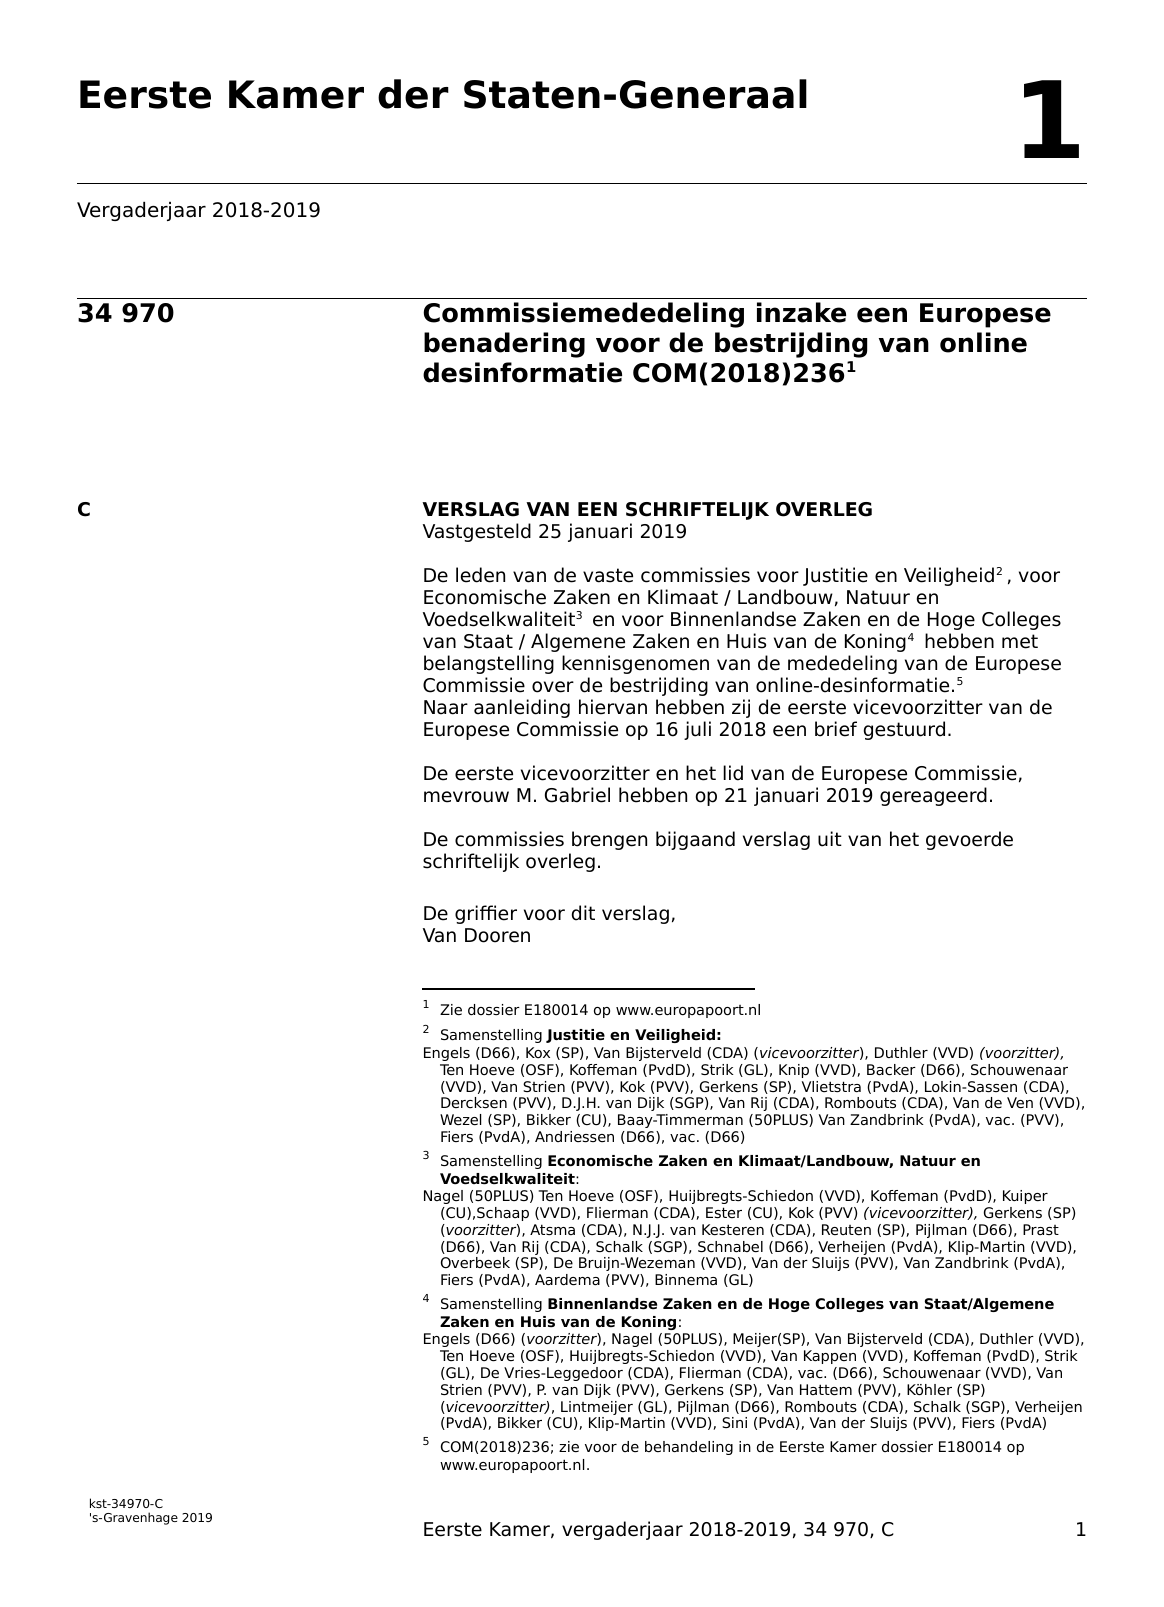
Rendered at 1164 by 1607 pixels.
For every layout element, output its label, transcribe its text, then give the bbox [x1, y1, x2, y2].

text Vastgesteld 25 januari 2019 [422, 521, 1087, 543]
text De eerste vicevoorzitter en het lid van de Europese Commissie, mevrouw M. Gabriel hebben op 21 januari 2019 gereageerd. [422, 763, 1087, 807]
subtitle 34 970 Commissiemededeling inzake een Europese benadering voor de bestrijding van online desinformatie COM(2018)236 [77, 299, 1087, 388]
text De leden van de vaste commissies voor Justitie en Veiligheid, voor Economische Zaken en Klimaat / Landbouw, Natuur en Voedselkwaliteit en voor Binnenlandse Zaken en de Hoge Colleges van Staat / Algemene Zaken en Huis van de Koning hebben met belangstelling kennisgenomen van de mededeling van de Europese Commissie over de bestrijding van online-desinformatie. [422, 565, 1087, 697]
text COM(2018)236; zie voor de behandeling in de Eerste Kamer dossier E180014 op www.europapoort.nl. [422, 1435, 1087, 1474]
table_cell Vergaderjaar 2018-2019 [77, 184, 1087, 298]
text Engels (D66) (voorzitter), Nagel (50PLUS), Meijer(SP), Van Bijsterveld (CDA), Duthler (VVD), Ten Hoeve (OSF), Huijbregts-Schiedon (VVD), Van Kappen (VVD), Koffeman (PvdD), Strik (GL), De Vries-Leggedoor (CDA), Flierman (CDA), vac. (D66), Schouwenaar (VVD), Van Strien (PVV), P. van Dijk (PVV), Gerkens (SP), Van Hattem (PVV), Köhler (SP) (vicevoorzitter), Lintmeijer (GL), Pijlman (D66), Rombouts (CDA), Schalk (SGP), Verheijen (PvdA), Bikker (CU), Klip-Martin (VVD), Sini (PvdA), Van der Sluijs (PVV), Fiers (PvdA) [422, 1331, 1087, 1432]
text Zie dossier E180014 op www.europapoort.nl [422, 998, 1087, 1020]
text De commissies brengen bijgaand verslag uit van het gevoerde schriftelijk overleg. [422, 829, 1087, 873]
text De griffier voor dit verslag, Van Dooren [422, 903, 1087, 947]
text Samenstelling Economische Zaken en Klimaat/Landbouw, Natuur en Voedselkwaliteit: [422, 1149, 1087, 1188]
table_header Eerste Kamer der Staten-Generaal [77, 59, 886, 183]
text Samenstelling Binnenlandse Zaken en de Hoge Colleges van Staat/Algemene Zaken en Huis van de Koning: [422, 1292, 1087, 1331]
subtitle C VERSLAG VAN EEN SCHRIFTELIJK OVERLEG [77, 499, 1087, 521]
text Samenstelling Justitie en Veiligheid: [422, 1023, 1087, 1045]
text Nagel (50PLUS) Ten Hoeve (OSF), Huijbregts-Schiedon (VVD), Koffeman (PvdD), Kuiper (CU),Schaap (VVD), Flierman (CDA), Ester (CU), Kok (PVV) (vicevoorzitter), Gerkens (SP) (voorzitter), Atsma (CDA), N.J.J. van Kesteren (CDA), Reuten (SP), Pijlman (D66), Prast (D66), Van Rij (CDA), Schalk (SGP), Schnabel (D66), Verheijen (PvdA), Klip-Martin (VVD), Overbeek (SP), De Bruijn-Wezeman (VVD), Van der Sluijs (PVV), Van Zandbrink (PvdA), Fiers (PvdA), Aardema (PVV), Binnema (GL) [422, 1188, 1087, 1289]
text Engels (D66), Kox (SP), Van Bijsterveld (CDA) (vicevoorzitter), Duthler (VVD) (voorzitter), Ten Hoeve (OSF), Koffeman (PvdD), Strik (GL), Knip (VVD), Backer (D66), Schouwenaar (VVD), Van Strien (PVV), Kok (PVV), Gerkens (SP), Vlietstra (PvdA), Lokin-Sassen (CDA), Dercksen (PVV), D.J.H. van Dijk (SGP), Van Rij (CDA), Rombouts (CDA), Van de Ven (VVD), Wezel (SP), Bikker (CU), Baay-Timmerman (50PLUS) Van Zandbrink (PvdA), vac. (PVV), Fiers (PvdA), Andriessen (D66), vac. (D66) [422, 1045, 1087, 1146]
text kst-34970-C [88, 1497, 323, 1511]
table_header 1 [886, 59, 1087, 183]
text Naar aanleiding hiervan hebben zij de eerste vicevoorzitter van de Europese Commissie op 16 juli 2018 een brief gestuurd. [422, 697, 1087, 741]
text 's-Gravenhage 2019 [88, 1511, 323, 1525]
